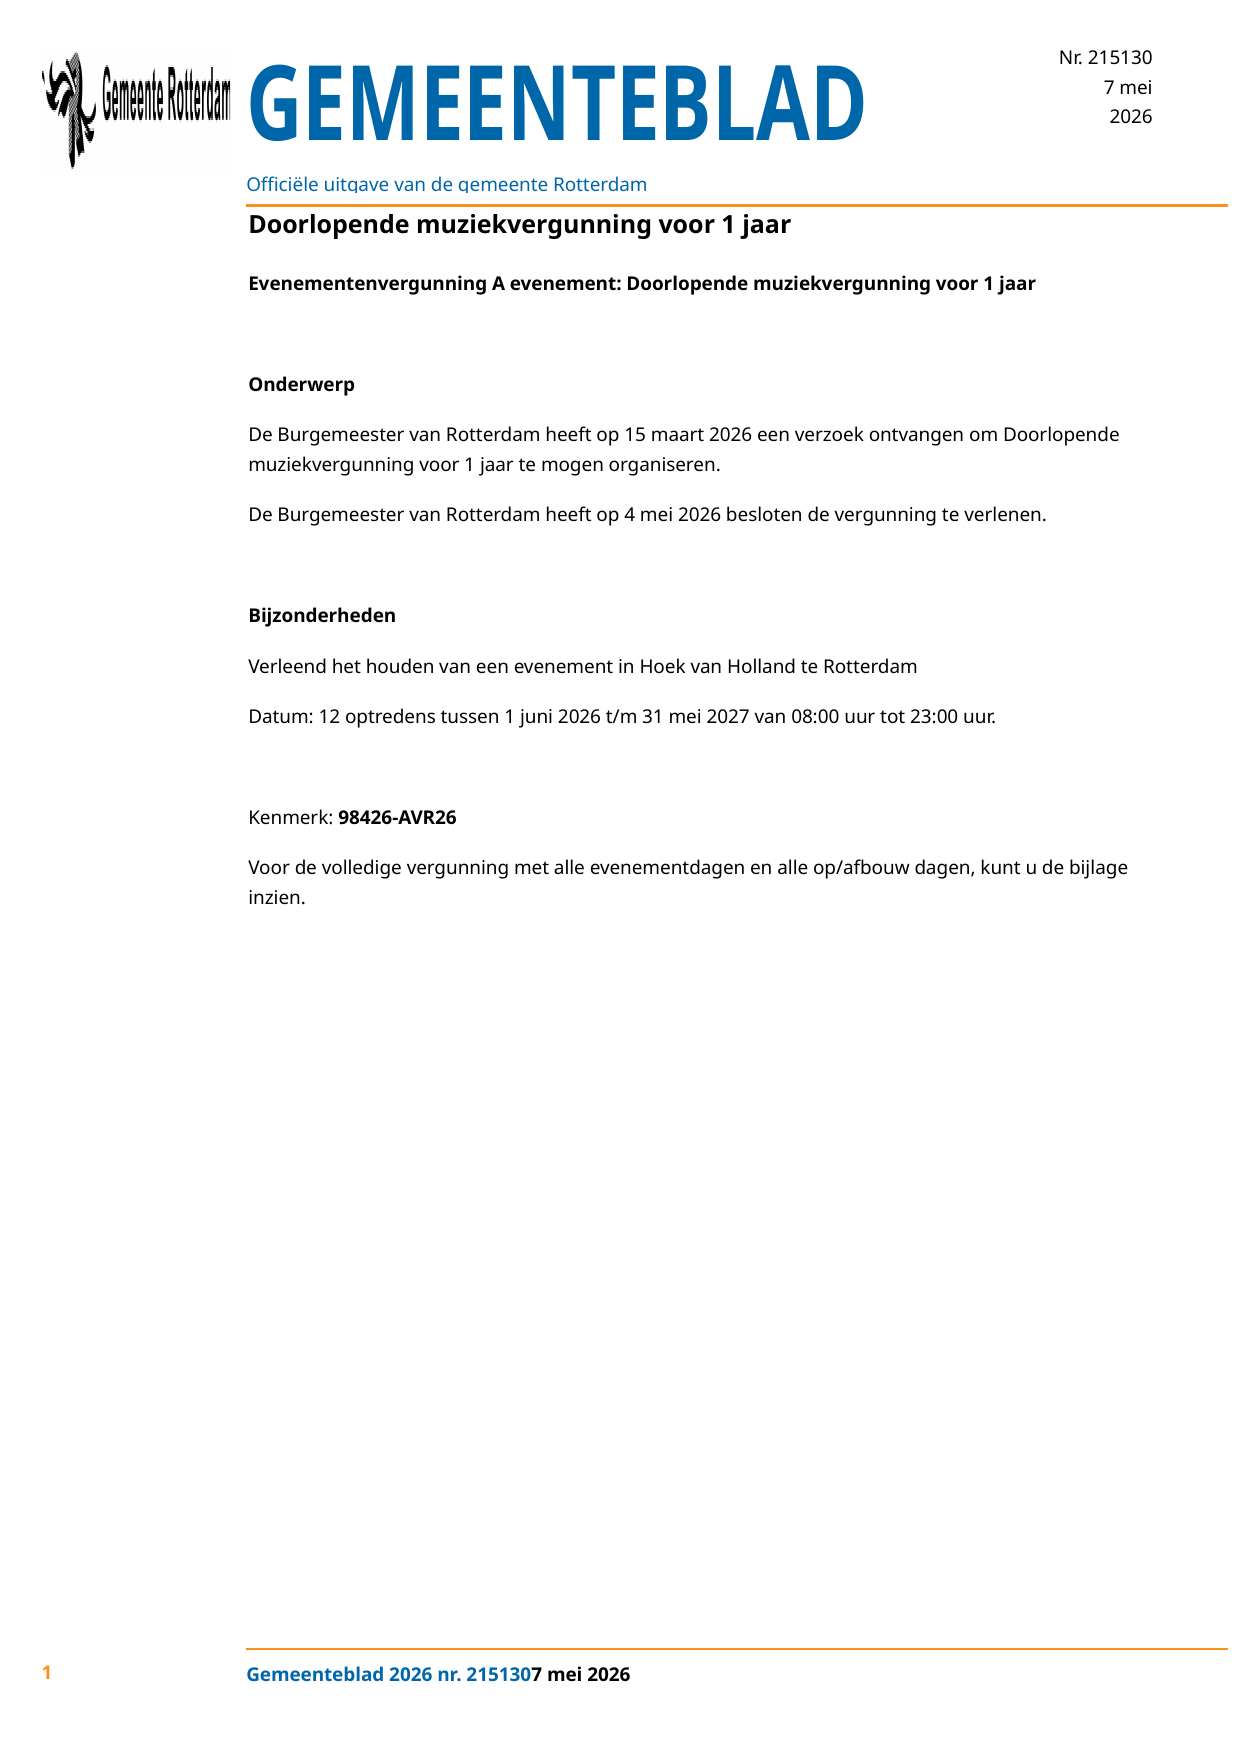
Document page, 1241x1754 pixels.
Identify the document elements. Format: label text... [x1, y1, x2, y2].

text Onderwerp [248, 371, 1152, 397]
text Datum: 12 optredens tussen 1 juni 2026 t/m 31 mei 2027 van 08:00 uur tot 23:00 uur. [248, 703, 1152, 729]
text Kenmerk: 98426-AVR26 [248, 804, 1152, 830]
text Verleend het houden van een evenement in Hoek van Holland te Rotterdam [248, 653, 1152, 678]
text Bijzonderheden [248, 602, 1152, 628]
text Doorlopende muziekvergunning voor 1 jaar [248, 207, 1152, 241]
text Evenementenvergunning A evenement: Doorlopende muziekvergunning voor 1 jaar [248, 270, 1152, 296]
text De Burgemeester van Rotterdam heeft op 15 maart 2026 een verzoek ontvangen om Doorlopende muziekvergunning voor 1 jaar te mogen organiseren. [248, 422, 1152, 477]
text De Burgemeester van Rotterdam heeft op 4 mei 2026 besloten de vergunning te verlenen. [248, 502, 1152, 527]
picture [41, 47, 231, 172]
text Voor de volledige vergunning met alle evenementdagen en alle op/afbouw dagen, kunt u de bijlage inzien. [248, 854, 1152, 910]
